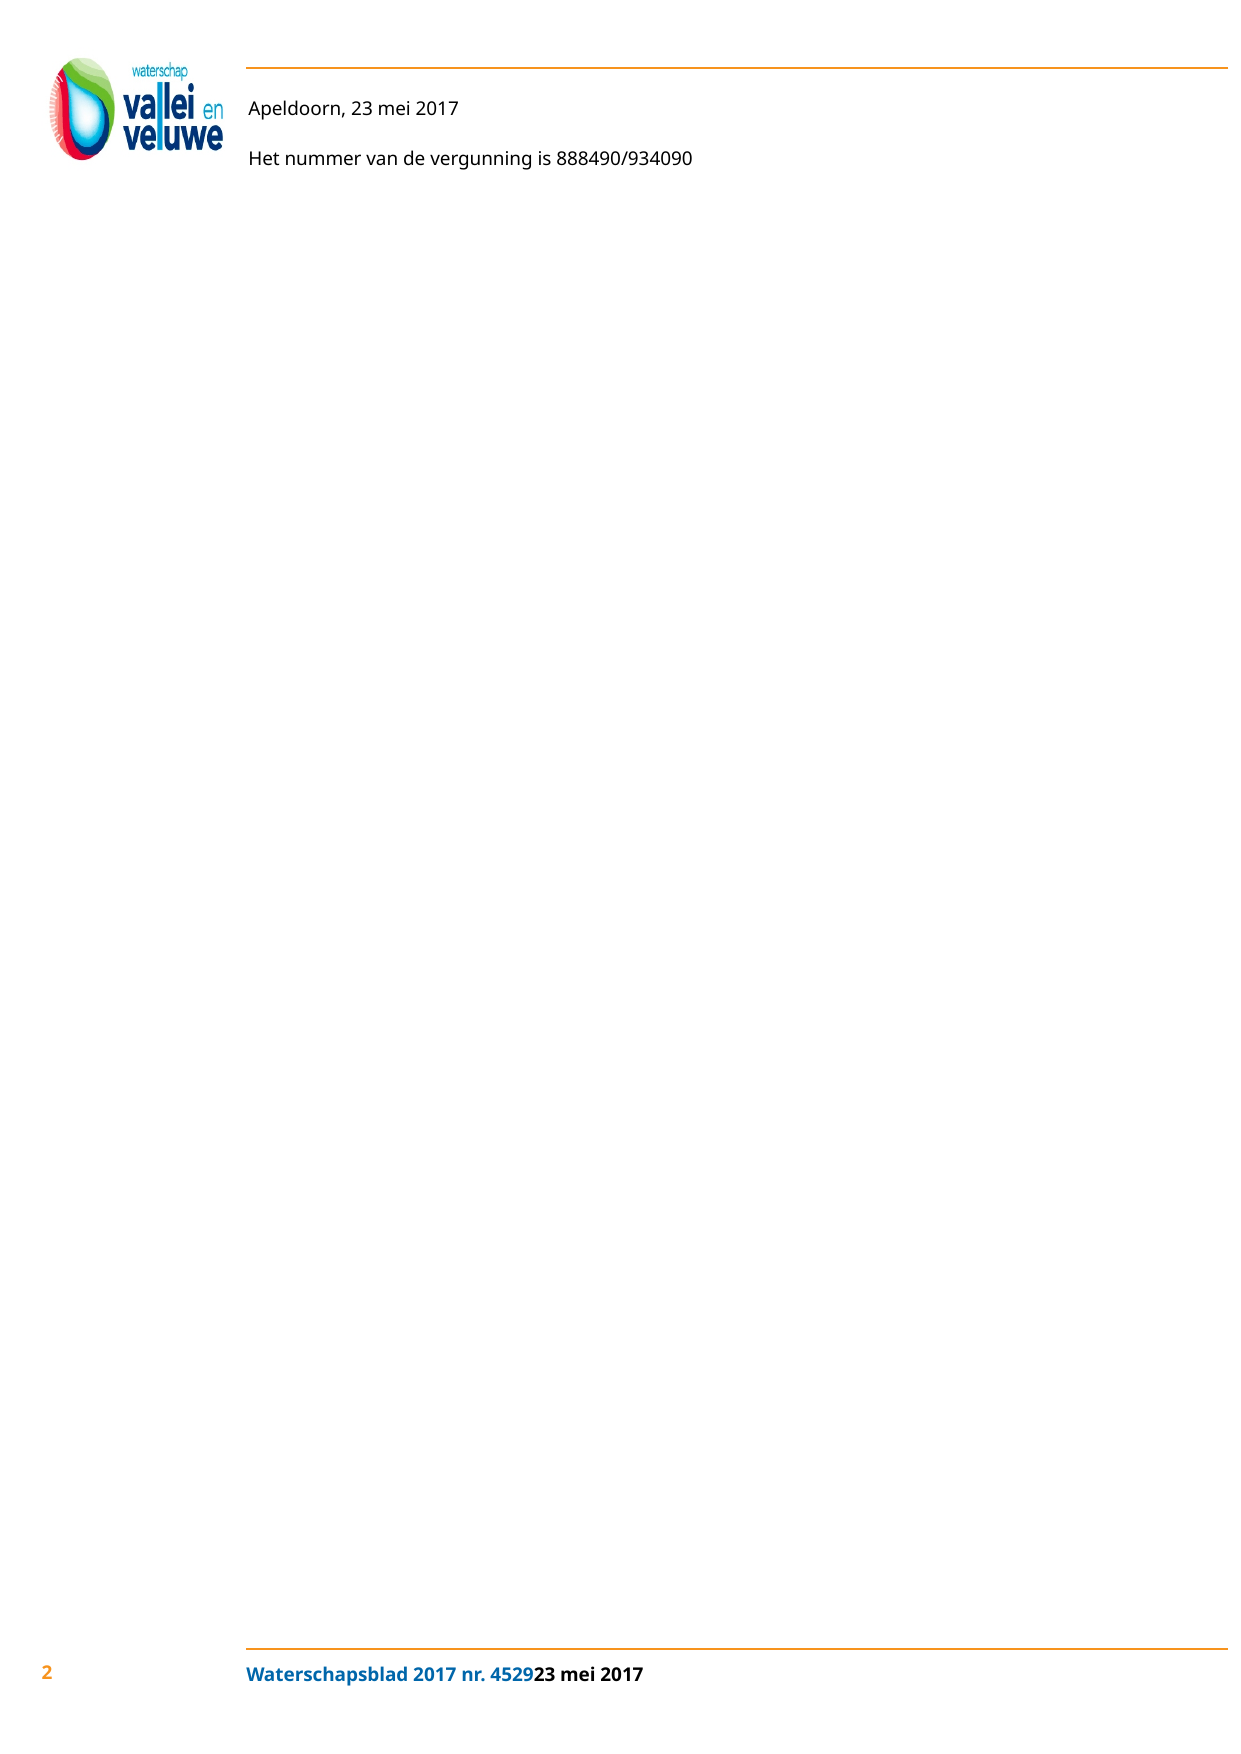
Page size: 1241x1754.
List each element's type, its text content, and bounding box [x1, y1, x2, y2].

text Apeldoorn, 23 mei 2017 [248, 95, 1152, 121]
text Het nummer van de vergunning is 888490/934090 [248, 145, 1152, 171]
picture [41, 47, 231, 172]
